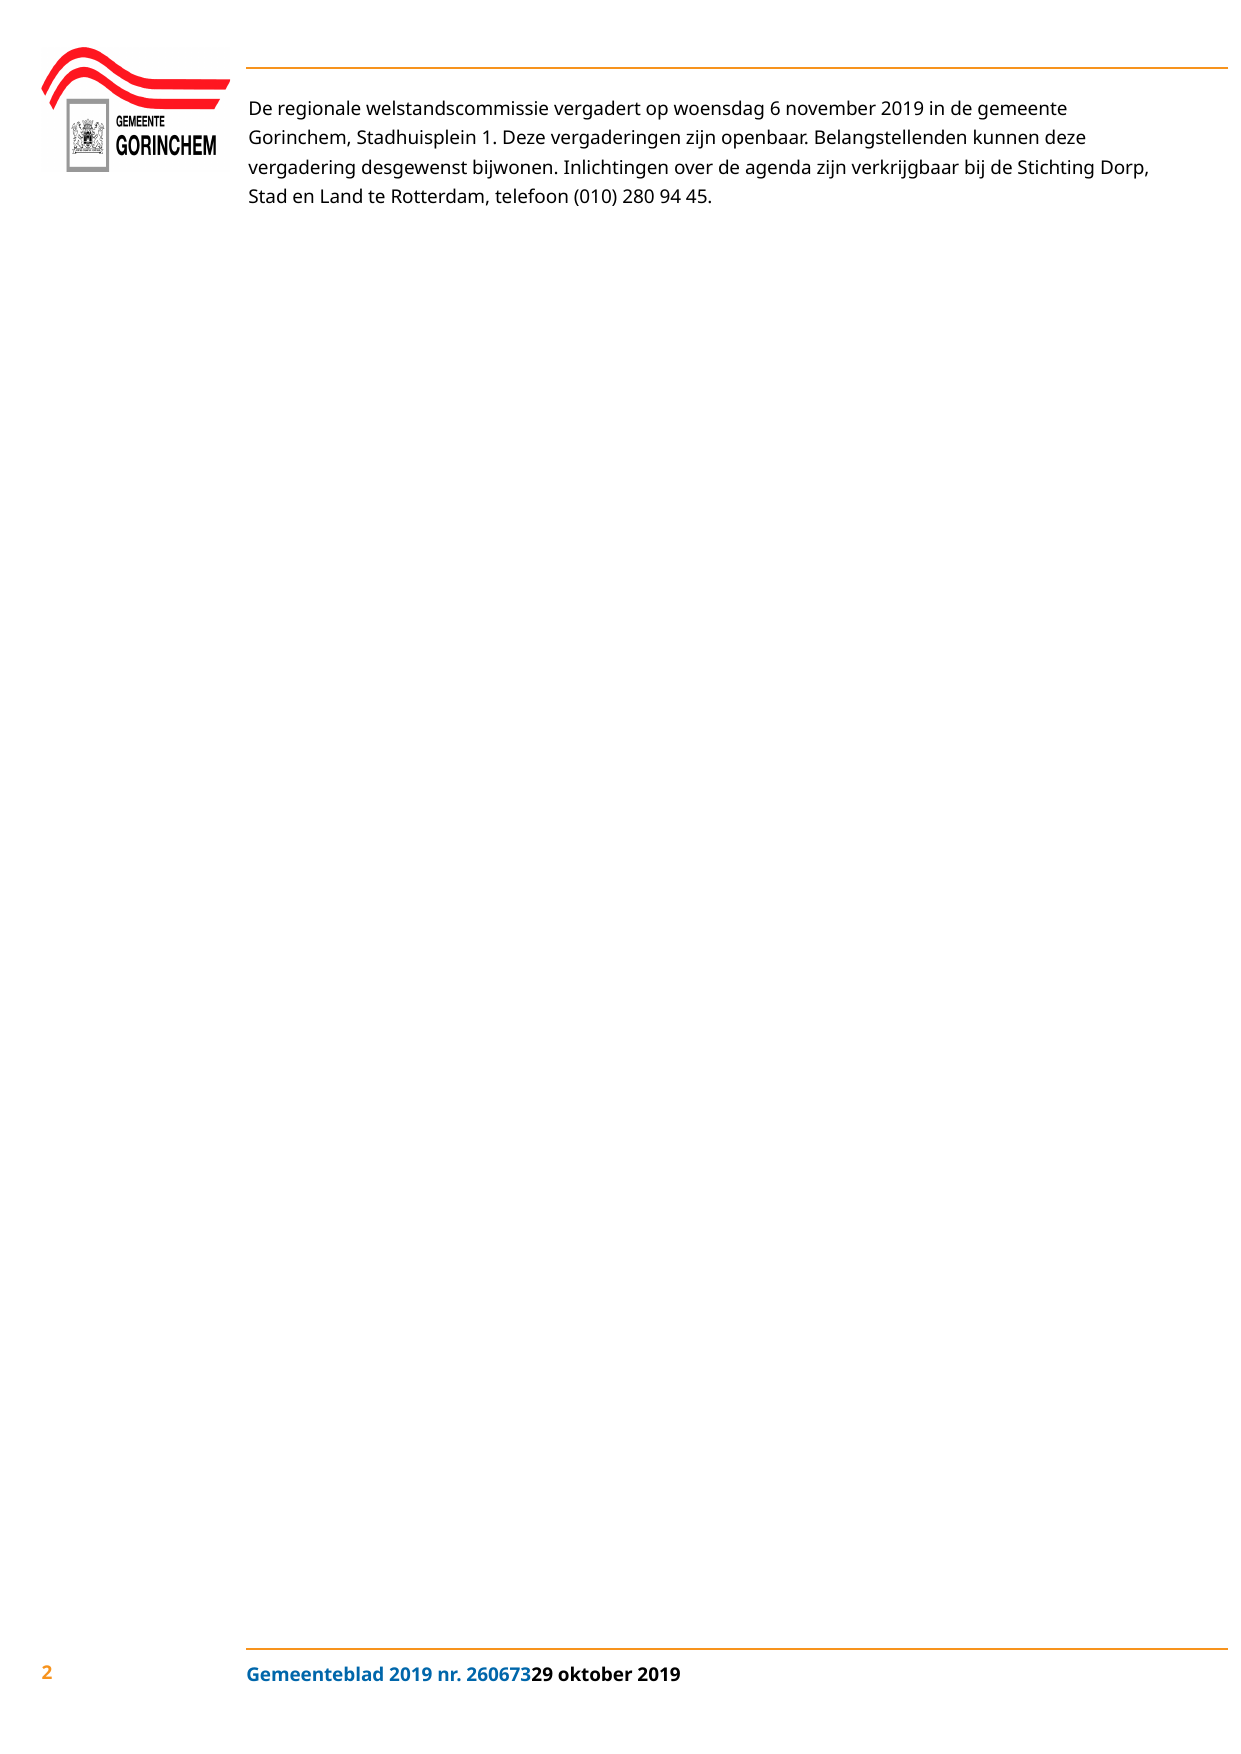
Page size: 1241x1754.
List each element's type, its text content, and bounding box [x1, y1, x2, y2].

picture [41, 47, 231, 172]
text De regionale welstandscommissie vergadert op woensdag 6 november 2019 in de gemeente Gorinchem, Stadhuisplein 1. Deze vergaderingen zijn openbaar. Belangstellenden kunnen deze vergadering desgewenst bijwonen. Inlichtingen over de agenda zijn verkrijgbaar bij de Stichting Dorp, Stad en Land te Rotterdam, telefoon (010) 280 94 45. [248, 95, 1152, 209]
